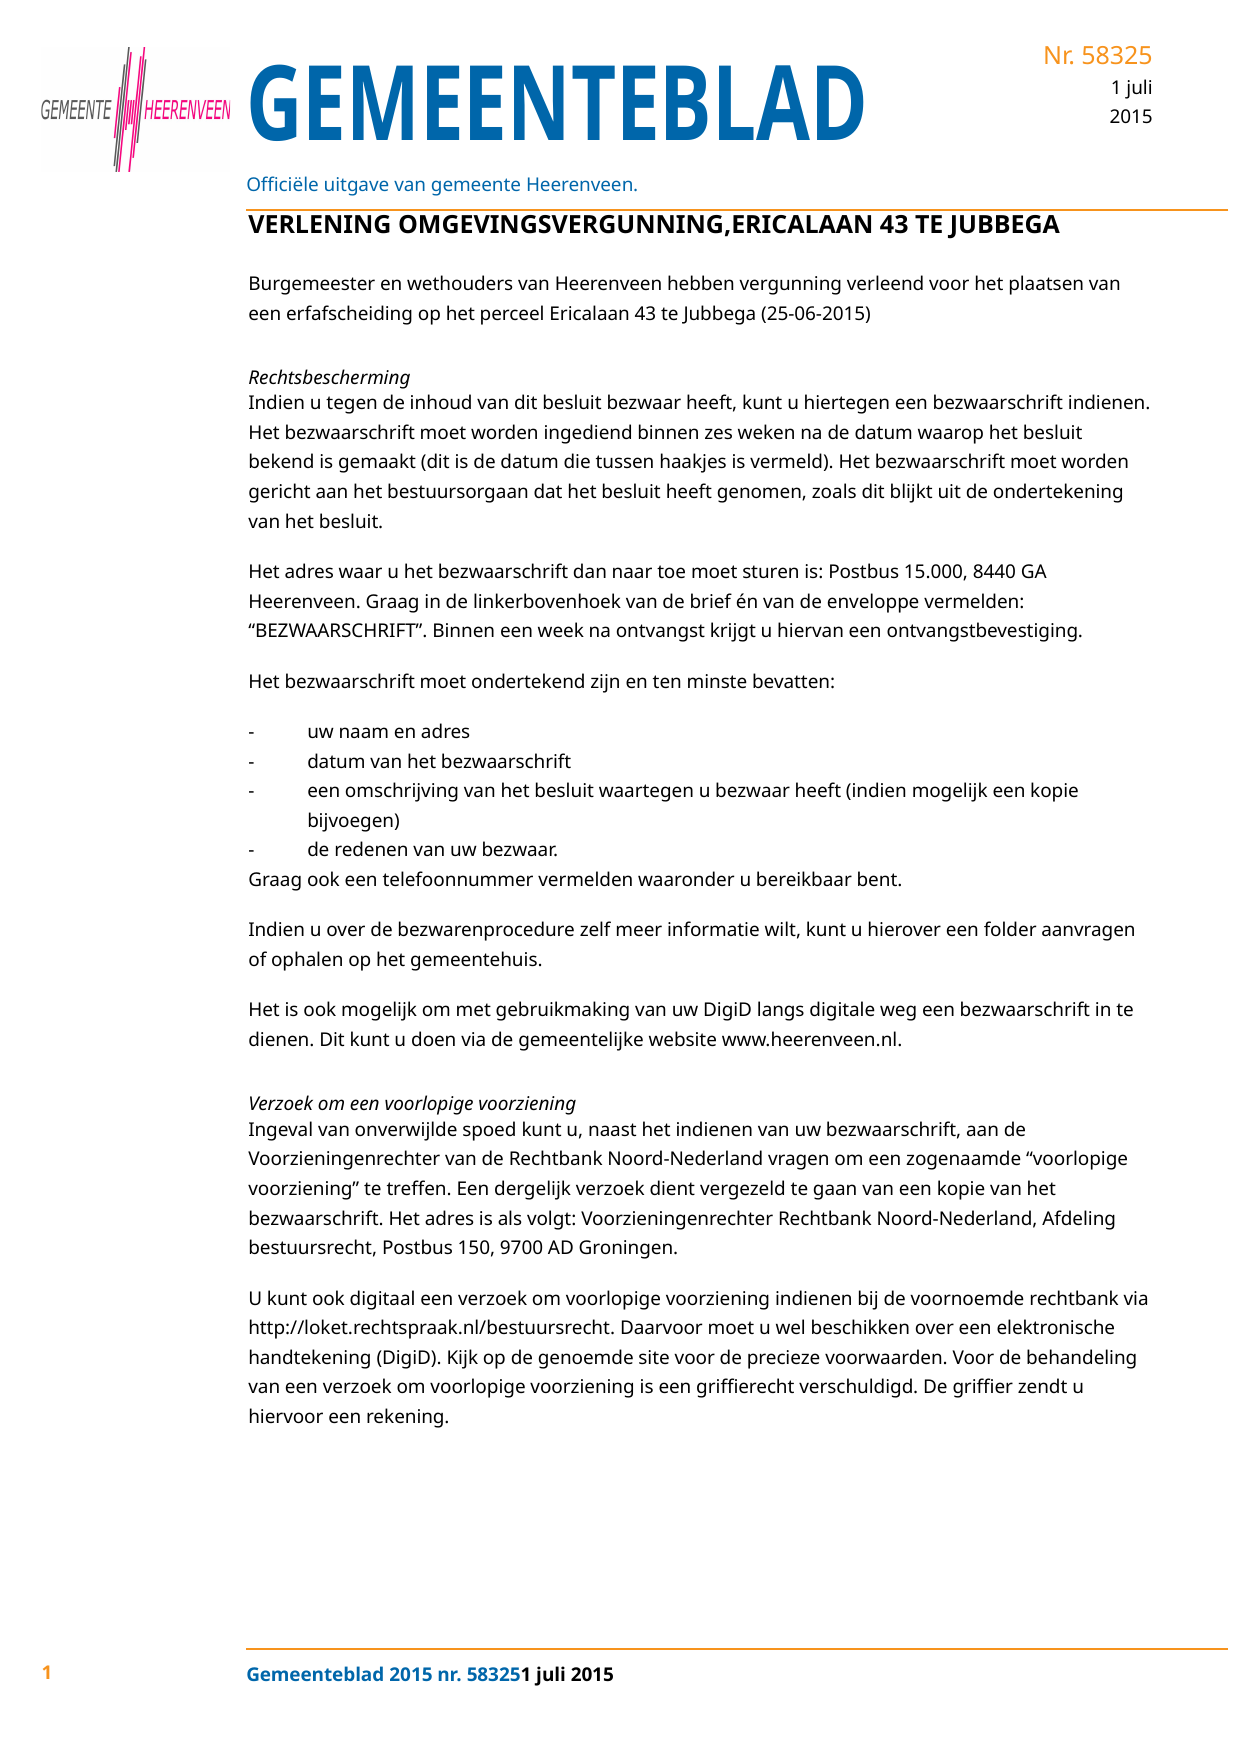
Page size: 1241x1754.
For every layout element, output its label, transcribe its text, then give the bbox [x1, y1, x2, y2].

text Indien u over de bezwarenprocedure zelf meer informatie wilt, kunt u hierover een folder aanvragen of ophalen op het gemeentehuis. [248, 917, 1152, 972]
text VERLENING OMGEVINGSVERGUNNING,ERICALAAN 43 TE JUBBEGA [248, 211, 1152, 241]
text Het adres waar u het bezwaarschrift dan naar toe moet sturen is: Postbus 15.000, 8440 GA Heerenveen. Graag in de linkerbovenhoek van de brief én van de enveloppe vermelden: “BEZWAARSCHRIFT”. Binnen een week na ontvangst krijgt u hiervan een ontvangstbevestiging. [248, 558, 1152, 643]
picture [41, 47, 231, 172]
list datum van het bezwaarschrift [248, 748, 1152, 774]
list de redenen van uw bezwaar. [248, 837, 1152, 862]
text Het bezwaarschrift moet ondertekend zijn en ten minste bevatten: [248, 668, 1152, 694]
text U kunt ook digitaal een verzoek om voorlopige voorziening indienen bij de voornoemde rechtbank via http://loket.rechtspraak.nl/bestuursrecht. Daarvoor moet u wel beschikken over een elektronische handtekening (DigiD). Kijk op de genoemde site voor de precieze voorwaarden. Voor de behandeling van een verzoek om voorlopige voorziening is een griffierecht verschuldigd. De griffier zendt u hiervoor een rekening. [248, 1285, 1152, 1429]
text Graag ook een telefoonnummer vermelden waaronder u bereikbaar bent. [248, 866, 1152, 892]
text Burgemeester en wethouders van Heerenveen hebben vergunning verleend voor het plaatsen van een erfafscheiding op het perceel Ericalaan 43 te Jubbega (25-06-2015) [248, 270, 1152, 326]
text Het is ook mogelijk om met gebruikmaking van uw DigiD langs digitale weg een bezwaarschrift in te dienen. Dit kunt u doen via de gemeentelijke website www.heerenveen.nl. [248, 997, 1152, 1052]
text Rechtsbescherming [248, 364, 1152, 389]
text Verzoek om een voorlopige voorziening [248, 1090, 1152, 1116]
list uw naam en adres [248, 718, 1152, 744]
text Ingeval van onverwijlde spoed kunt u, naast het indienen van uw bezwaarschrift, aan de Voorzieningenrechter van de Rechtbank Noord-Nederland vragen om een zogenaamde “voorlopige voorziening” te treffen. Een dergelijk verzoek dient vergezeld te gaan van een kopie van het bezwaarschrift. Het adres is als volgt: Voorzieningenrechter Rechtbank Noord-Nederland, Afdeling bestuursrecht, Postbus 150, 9700 AD Groningen. [248, 1116, 1152, 1260]
text Indien u tegen de inhoud van dit besluit bezwaar heeft, kunt u hiertegen een bezwaarschrift indienen. Het bezwaarschrift moet worden ingediend binnen zes weken na de datum waarop het besluit bekend is gemaakt (dit is de datum die tussen haakjes is vermeld). Het bezwaarschrift moet worden gericht aan het bestuursorgaan dat het besluit heeft genomen, zoals dit blijkt uit de ondertekening van het besluit. [248, 389, 1152, 534]
list een omschrijving van het besluit waartegen u bezwaar heeft (indien mogelijk een kopie bijvoegen) [248, 777, 1152, 833]
